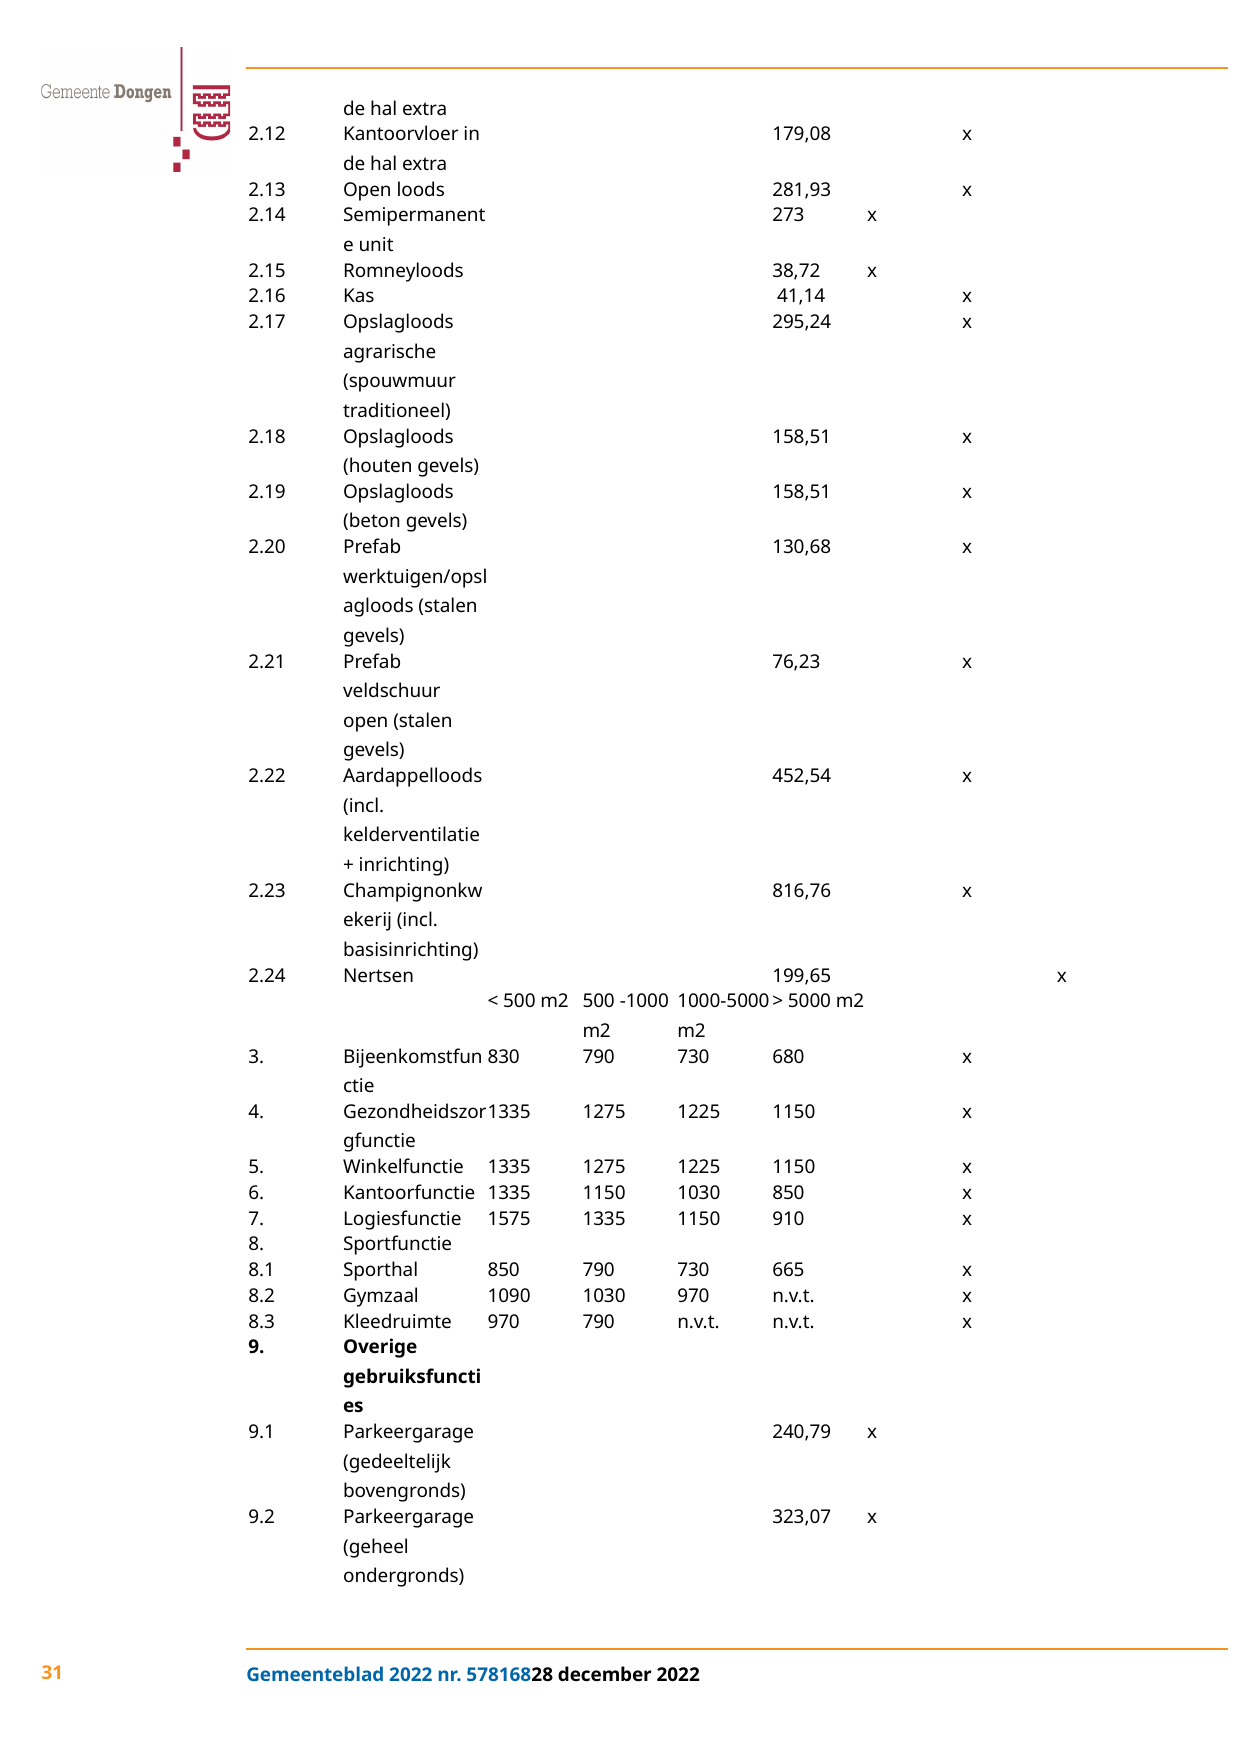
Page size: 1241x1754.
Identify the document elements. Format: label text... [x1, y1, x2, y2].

table_cell [487, 423, 582, 478]
table_cell 8.1 [248, 1256, 343, 1282]
table_cell 3. [248, 1043, 343, 1098]
table_cell [867, 1282, 962, 1308]
table_cell x [962, 1098, 1057, 1153]
table_cell [582, 478, 677, 533]
table_cell 8.2 [248, 1282, 343, 1308]
table_cell x [867, 257, 962, 283]
table_cell [248, 988, 343, 1043]
table_cell 910 [772, 1205, 867, 1231]
table_cell Sportfunctie [343, 1231, 487, 1256]
table_cell [677, 1334, 772, 1418]
table_cell 76,23 [772, 648, 867, 762]
table_cell [867, 763, 962, 877]
table_cell [248, 95, 343, 121]
table_cell [1057, 423, 1152, 478]
table_cell 452,54 [772, 763, 867, 877]
table_cell [1057, 1419, 1152, 1503]
table_cell 730 [677, 1256, 772, 1282]
table_cell [487, 1503, 582, 1588]
table_cell x [962, 534, 1057, 648]
table_cell Parkeergarage (gedeeltelijk bovengronds) [343, 1419, 487, 1503]
table_cell [1057, 283, 1152, 308]
table_cell [1057, 648, 1152, 762]
table_cell Kantoorvloer in de hal extra [343, 121, 487, 176]
table_cell [343, 988, 487, 1043]
table_cell Aardappelloods (incl. kelderventilatie + inrichting) [343, 763, 487, 877]
table_cell 2.21 [248, 648, 343, 762]
table_cell Logiesfunctie [343, 1205, 487, 1231]
table_cell [772, 95, 867, 121]
table_cell x [962, 1043, 1057, 1098]
table_cell [867, 478, 962, 533]
table_cell [487, 763, 582, 877]
table_cell [867, 121, 962, 176]
table_cell [487, 962, 582, 987]
table_cell [677, 1231, 772, 1256]
table_cell [487, 877, 582, 962]
table_cell x [867, 1419, 962, 1503]
table_cell x [962, 308, 1057, 423]
table_cell [1057, 1334, 1152, 1418]
table_cell 2.20 [248, 534, 343, 648]
table_cell [582, 1231, 677, 1256]
table_cell [677, 202, 772, 257]
picture [41, 47, 231, 172]
table_cell x [962, 1256, 1057, 1282]
table_cell [677, 962, 772, 987]
table_cell [1057, 308, 1152, 423]
table_cell 1030 [582, 1282, 677, 1308]
table_cell 665 [772, 1256, 867, 1282]
table_cell [772, 1334, 867, 1418]
table_cell 4. [248, 1098, 343, 1153]
table_cell [487, 283, 582, 308]
table_cell 158,51 [772, 478, 867, 533]
table_cell [677, 283, 772, 308]
table_cell [867, 95, 962, 121]
table_cell [1057, 763, 1152, 877]
table_cell x [962, 478, 1057, 533]
table_cell 1090 [487, 1282, 582, 1308]
table_cell 9. [248, 1334, 343, 1418]
table_cell 2.16 [248, 283, 343, 308]
table_cell [1057, 534, 1152, 648]
table_cell [677, 763, 772, 877]
table_cell [962, 988, 1057, 1043]
table_cell [962, 1503, 1057, 1588]
table_cell [487, 1334, 582, 1418]
table_cell 1000-5000 m2 [677, 988, 772, 1043]
table_cell [1057, 202, 1152, 257]
table_cell [582, 763, 677, 877]
table_cell [1057, 877, 1152, 962]
table_cell Kas [343, 283, 487, 308]
table_cell 41,14 [772, 283, 867, 308]
table_cell [867, 1043, 962, 1098]
table_cell 2.22 [248, 763, 343, 877]
table_cell [867, 988, 962, 1043]
table_cell [962, 1334, 1057, 1418]
table_cell [867, 1205, 962, 1231]
table_cell 5. [248, 1154, 343, 1179]
table_cell [677, 1419, 772, 1503]
table_cell [487, 308, 582, 423]
table_cell n.v.t. [772, 1308, 867, 1333]
table_cell [487, 1231, 582, 1256]
table_cell 1150 [772, 1154, 867, 1179]
table_cell Nertsen [343, 962, 487, 987]
table_cell [867, 1334, 962, 1418]
table_cell Parkeergarage (geheel ondergronds) [343, 1503, 487, 1588]
table_cell x [867, 1503, 962, 1588]
table_cell [487, 478, 582, 533]
table_cell [677, 95, 772, 121]
table_cell Opslagloods agrarische (spouwmuur traditioneel) [343, 308, 487, 423]
table_cell [582, 308, 677, 423]
table_cell [867, 1098, 962, 1153]
table_cell 130,68 [772, 534, 867, 648]
table_cell Semipermanente unit [343, 202, 487, 257]
table_cell [1057, 121, 1152, 176]
table_cell 1275 [582, 1154, 677, 1179]
table_cell Sporthal [343, 1256, 487, 1282]
table_cell [582, 962, 677, 987]
table_cell 1275 [582, 1098, 677, 1153]
table_cell 2.18 [248, 423, 343, 478]
table_cell [867, 423, 962, 478]
table_cell 2.13 [248, 176, 343, 202]
table_cell 295,24 [772, 308, 867, 423]
table_cell 240,79 [772, 1419, 867, 1503]
table_cell [677, 534, 772, 648]
table_cell 2.23 [248, 877, 343, 962]
table_cell 2.19 [248, 478, 343, 533]
table_cell [1057, 1256, 1152, 1282]
table_cell [867, 877, 962, 962]
table_cell 281,93 [772, 176, 867, 202]
table_cell 6. [248, 1179, 343, 1205]
table_cell 850 [772, 1179, 867, 1205]
table_cell [962, 1231, 1057, 1256]
table_cell 790 [582, 1256, 677, 1282]
table_cell 1225 [677, 1098, 772, 1153]
table_cell [677, 257, 772, 283]
table_cell 850 [487, 1256, 582, 1282]
table_cell 2.14 [248, 202, 343, 257]
table_cell x [962, 648, 1057, 762]
table_cell Opslagloods (houten gevels) [343, 423, 487, 478]
table_cell 199,65 [772, 962, 867, 987]
table_cell [582, 283, 677, 308]
table_cell [1057, 1308, 1152, 1333]
table_cell [582, 257, 677, 283]
table_cell 8.3 [248, 1308, 343, 1333]
table_cell [677, 648, 772, 762]
table_cell [1057, 1231, 1152, 1256]
table_cell Gezondheidszorgfunctie [343, 1098, 487, 1153]
table_cell 323,07 [772, 1503, 867, 1588]
table_cell 9.1 [248, 1419, 343, 1503]
table_cell 273 [772, 202, 867, 257]
table_cell [962, 257, 1057, 283]
table_cell [867, 1308, 962, 1333]
table_cell [677, 1503, 772, 1588]
table_cell [487, 257, 582, 283]
table_cell [677, 121, 772, 176]
table_cell 790 [582, 1043, 677, 1098]
table_cell [582, 423, 677, 478]
table_cell 1225 [677, 1154, 772, 1179]
table_cell > 5000 m2 [772, 988, 867, 1043]
table_cell [1057, 1179, 1152, 1205]
table_cell Kleedruimte [343, 1308, 487, 1333]
table_cell [582, 121, 677, 176]
table_cell [582, 1503, 677, 1588]
table_cell 2.12 [248, 121, 343, 176]
table_cell Opslagloods (beton gevels) [343, 478, 487, 533]
table_cell [1057, 176, 1152, 202]
table_cell 2.17 [248, 308, 343, 423]
table_cell [487, 121, 582, 176]
table_cell 500 -1000 m2 [582, 988, 677, 1043]
table_cell Gymzaal [343, 1282, 487, 1308]
table_cell [487, 95, 582, 121]
table_cell Champignonkwekerij (incl. basisinrichting) [343, 877, 487, 962]
table_cell 790 [582, 1308, 677, 1333]
table_cell [867, 1179, 962, 1205]
table_cell [582, 176, 677, 202]
table_cell 7. [248, 1205, 343, 1231]
table_cell [677, 478, 772, 533]
table_cell [677, 423, 772, 478]
table_cell Kantoorfunctie [343, 1179, 487, 1205]
table_cell 38,72 [772, 257, 867, 283]
table_cell [867, 308, 962, 423]
table_cell x [962, 1308, 1057, 1333]
table_cell [1057, 478, 1152, 533]
table_cell [1057, 95, 1152, 121]
table_cell [1057, 1282, 1152, 1308]
table_cell 1030 [677, 1179, 772, 1205]
table_cell x [962, 283, 1057, 308]
table_cell [1057, 1503, 1152, 1588]
table_cell [867, 1154, 962, 1179]
table_cell < 500 m2 [487, 988, 582, 1043]
table_cell [677, 308, 772, 423]
table_cell 1150 [677, 1205, 772, 1231]
table_cell 730 [677, 1043, 772, 1098]
table_cell [1057, 1043, 1152, 1098]
table_cell 1575 [487, 1205, 582, 1231]
table_cell [1057, 1205, 1152, 1231]
table_cell [582, 877, 677, 962]
table_cell x [962, 1205, 1057, 1231]
table_cell Prefab werktuigen/opslagloods (stalen gevels) [343, 534, 487, 648]
table_cell [487, 202, 582, 257]
table_cell 970 [677, 1282, 772, 1308]
table_cell [1057, 257, 1152, 283]
table_cell x [962, 1154, 1057, 1179]
table_cell [1057, 988, 1152, 1043]
table_cell 680 [772, 1043, 867, 1098]
table_cell [867, 648, 962, 762]
table_cell 1335 [487, 1098, 582, 1153]
table_cell x [962, 121, 1057, 176]
table_cell [487, 648, 582, 762]
table_cell x [1057, 962, 1152, 987]
table_cell [487, 534, 582, 648]
table_cell 970 [487, 1308, 582, 1333]
table_cell x [962, 877, 1057, 962]
table_cell de hal extra [343, 95, 487, 121]
table_cell [962, 1419, 1057, 1503]
table_cell 9.2 [248, 1503, 343, 1588]
table_cell 158,51 [772, 423, 867, 478]
table_cell [867, 534, 962, 648]
table_cell [867, 1231, 962, 1256]
table_cell [582, 534, 677, 648]
table_cell 2.15 [248, 257, 343, 283]
table_cell [962, 202, 1057, 257]
table_cell [867, 962, 962, 987]
table_cell 8. [248, 1231, 343, 1256]
table_cell [772, 1231, 867, 1256]
table_cell x [962, 176, 1057, 202]
table_cell 1335 [582, 1205, 677, 1231]
table_cell Prefab veldschuur open (stalen gevels) [343, 648, 487, 762]
table_cell x [962, 1179, 1057, 1205]
table_cell [867, 1256, 962, 1282]
table_cell [582, 202, 677, 257]
table_cell Overige gebruiksfuncties [343, 1334, 487, 1418]
table_cell n.v.t. [677, 1308, 772, 1333]
table_cell [677, 176, 772, 202]
table_cell [582, 95, 677, 121]
table_cell [962, 962, 1057, 987]
table_cell 179,08 [772, 121, 867, 176]
table_cell [867, 283, 962, 308]
table_cell Romneyloods [343, 257, 487, 283]
table_cell [487, 176, 582, 202]
table_cell [582, 1334, 677, 1418]
table_cell x [867, 202, 962, 257]
table_cell Bijeenkomstfunctie [343, 1043, 487, 1098]
table_cell 2.24 [248, 962, 343, 987]
table_cell [582, 1419, 677, 1503]
table_cell 1335 [487, 1179, 582, 1205]
table_cell x [962, 763, 1057, 877]
table_cell [1057, 1154, 1152, 1179]
table_cell Winkelfunctie [343, 1154, 487, 1179]
table_cell 816,76 [772, 877, 867, 962]
table_cell n.v.t. [772, 1282, 867, 1308]
table_cell 1150 [772, 1098, 867, 1153]
table_cell [582, 648, 677, 762]
table_cell x [962, 423, 1057, 478]
table_cell 830 [487, 1043, 582, 1098]
table_cell [962, 95, 1057, 121]
table_cell [487, 1419, 582, 1503]
table_cell 1335 [487, 1154, 582, 1179]
table_cell [1057, 1098, 1152, 1153]
table_cell Open loods [343, 176, 487, 202]
table_cell 1150 [582, 1179, 677, 1205]
table_cell [867, 176, 962, 202]
table_cell [677, 877, 772, 962]
table_cell x [962, 1282, 1057, 1308]
